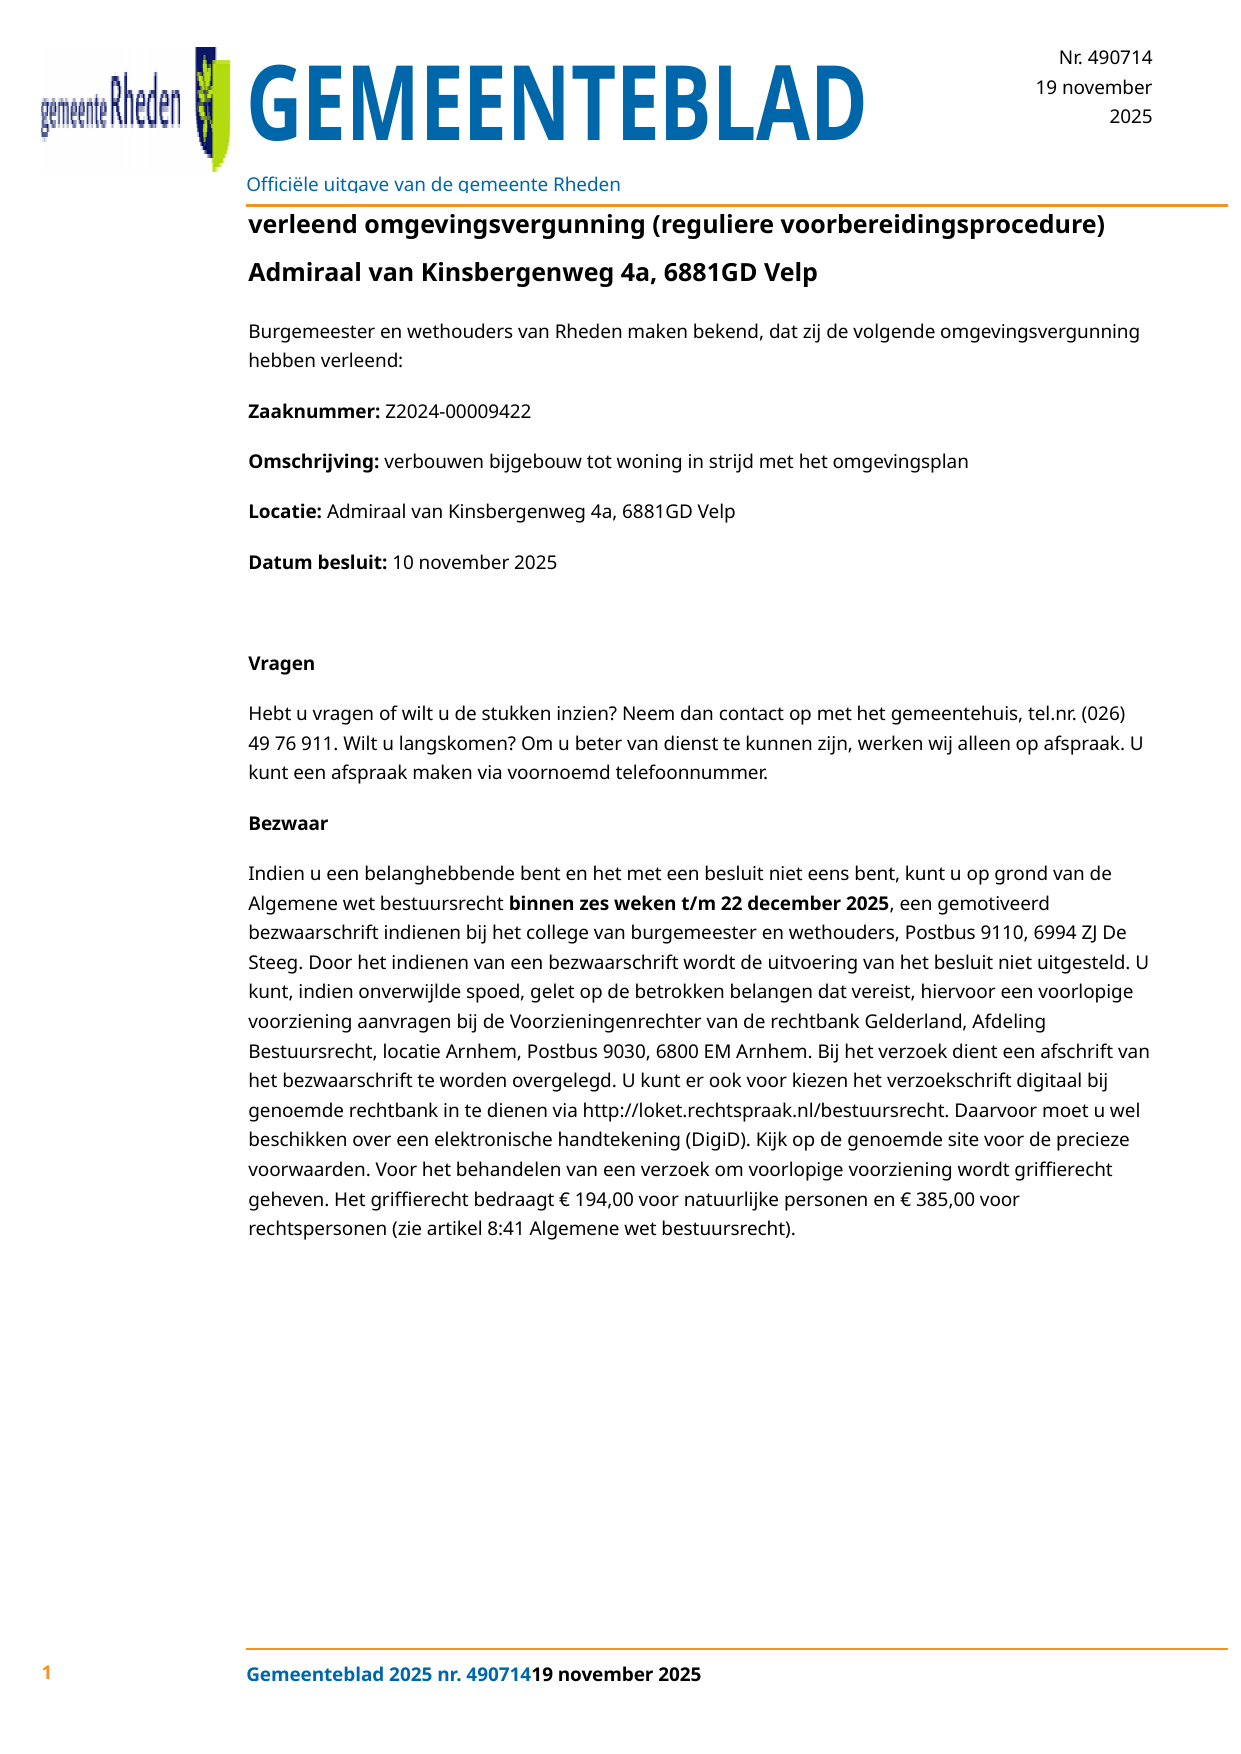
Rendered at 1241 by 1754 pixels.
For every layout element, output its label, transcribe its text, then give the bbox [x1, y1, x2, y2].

text Indien u een belanghebbende bent en het met een besluit niet eens bent, kunt u op grond van de Algemene wet bestuursrecht binnen zes weken t/m 22 december 2025, een gemotiveerd bezwaarschrift indienen bij het college van burgemeester en wethouders, Postbus 9110, 6994 ZJ De Steeg. Door het indienen van een bezwaarschrift wordt de uitvoering van het besluit niet uitgesteld. U kunt, indien onverwijlde spoed, gelet op de betrokken belangen dat vereist, hiervoor een voorlopige voorziening aanvragen bij de Voorzieningenrechter van de rechtbank Gelderland, Afdeling Bestuursrecht, locatie Arnhem, Postbus 9030, 6800 EM Arnhem. Bij het verzoek dient een afschrift van het bezwaarschrift te worden overgelegd. U kunt er ook voor kiezen het verzoekschrift digitaal bij genoemde rechtbank in te dienen via http://loket.rechtspraak.nl/bestuursrecht. Daarvoor moet u wel beschikken over een elektronische handtekening (DigiD). Kijk op de genoemde site voor de precieze voorwaarden. Voor het behandelen van een verzoek om voorlopige voorziening wordt griffierecht geheven. Het griffierecht bedraagt € 194,00 voor natuurlijke personen en € 385,00 voor rechtspersonen (zie artikel 8:41 Algemene wet bestuursrecht). [248, 860, 1152, 1241]
text Omschrijving: verbouwen bijgebouw tot woning in strijd met het omgevingsplan [248, 448, 1152, 474]
text Zaaknummer: Z2024-00009422 [248, 398, 1152, 424]
text Burgemeester en wethouders van Rheden maken bekend, dat zij de volgende omgevingsvergunning hebben verleend: [248, 318, 1152, 373]
text Datum besluit: 10 november 2025 [248, 549, 1152, 575]
text Hebt u vragen of wilt u de stukken inzien? Neem dan contact op met het gemeentehuis, tel.nr. (026) 49 76 911. Wilt u langskomen? Om u beter van dienst te kunnen zijn, werken wij alleen op afspraak. U kunt een afspraak maken via voornoemd telefoonnummer. [248, 700, 1152, 785]
text Locatie: Admiraal van Kinsbergenweg 4a, 6881GD Velp [248, 499, 1152, 524]
text verleend omgevingsvergunning (reguliere voorbereidingsprocedure) Admiraal van Kinsbergenweg 4a, 6881GD Velp [248, 207, 1152, 288]
text Bezwaar [248, 810, 1152, 836]
picture [41, 47, 231, 172]
text Vragen [248, 650, 1152, 676]
